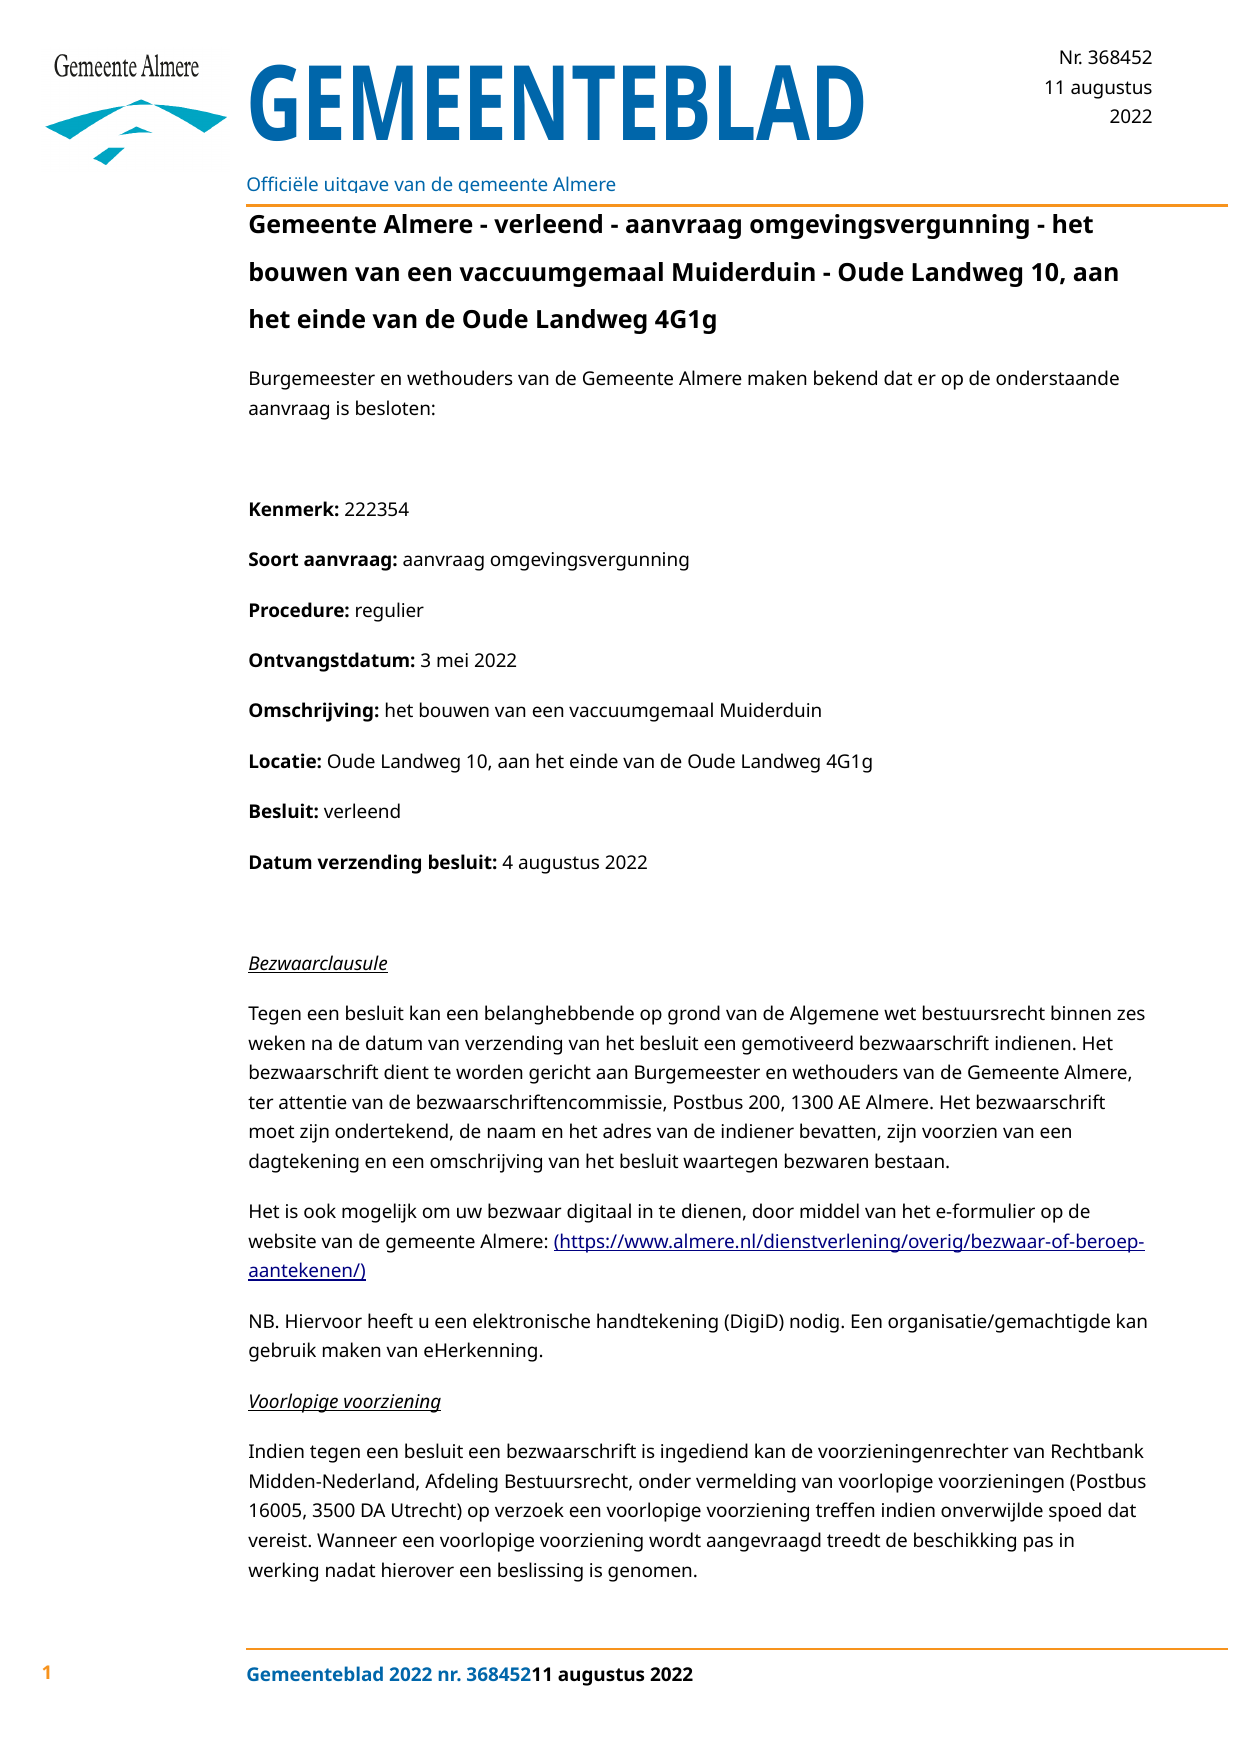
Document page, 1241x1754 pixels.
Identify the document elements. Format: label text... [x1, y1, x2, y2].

text Burgemeester en wethouders van de Gemeente Almere maken bekend dat er op de onderstaande aanvraag is besloten: [248, 366, 1152, 421]
text Tegen een besluit kan een belanghebbende op grond van de Algemene wet bestuursrecht binnen zes weken na de datum van verzending van het besluit een gemotiveerd bezwaarschrift indienen. Het bezwaarschrift dient te worden gericht aan Burgemeester en wethouders van de Gemeente Almere, ter attentie van de bezwaarschriftencommissie, Postbus 200, 1300 AE Almere. Het bezwaarschrift moet zijn ondertekend, de naam en het adres van de indiener bevatten, zijn voorzien van een dagtekening en een omschrijving van het besluit waartegen bezwaren bestaan. [248, 1000, 1152, 1174]
text Het is ook mogelijk om uw bezwaar digitaal in te dienen, door middel van het e-formulier op de website van de gemeente Almere: (https://www.almere.nl/dienstverlening/overig/bezwaar-of-beroep-aantekenen/) [248, 1198, 1152, 1283]
text Gemeente Almere - verleend - aanvraag omgevingsvergunning - het bouwen van een vaccuumgemaal Muiderduin - Oude Landweg 10, aan het einde van de Oude Landweg 4G1g [248, 207, 1152, 336]
text Voorlopige voorziening [248, 1388, 1152, 1414]
text Locatie: Oude Landweg 10, aan het einde van de Oude Landweg 4G1g [248, 748, 1152, 774]
text Besluit: verleend [248, 798, 1152, 824]
text NB. Hiervoor heeft u een elektronische handtekening (DigiD) nodig. Een organisatie/gemachtigde kan gebruik maken van eHerkenning. [248, 1308, 1152, 1363]
text Omschrijving: het bouwen van een vaccuumgemaal Muiderduin [248, 698, 1152, 723]
text Kenmerk: 222354 [248, 496, 1152, 522]
text Ontvangstdatum: 3 mei 2022 [248, 647, 1152, 673]
text Bezwaarclausule [248, 950, 1152, 975]
text Indien tegen een besluit een bezwaarschrift is ingediend kan de voorzieningenrechter van Rechtbank Midden-Nederland, Afdeling Bestuursrecht, onder vermelding van voorlopige voorzieningen (Postbus 16005, 3500 DA Utrecht) op verzoek een voorlopige voorziening treffen indien onverwijlde spoed dat vereist. Wanneer een voorlopige voorziening wordt aangevraagd treedt de beschikking pas in werking nadat hierover een beslissing is genomen. [248, 1438, 1152, 1582]
text Soort aanvraag: aanvraag omgevingsvergunning [248, 546, 1152, 572]
picture [41, 47, 231, 172]
text Datum verzending besluit: 4 augustus 2022 [248, 849, 1152, 874]
text Procedure: regulier [248, 597, 1152, 622]
